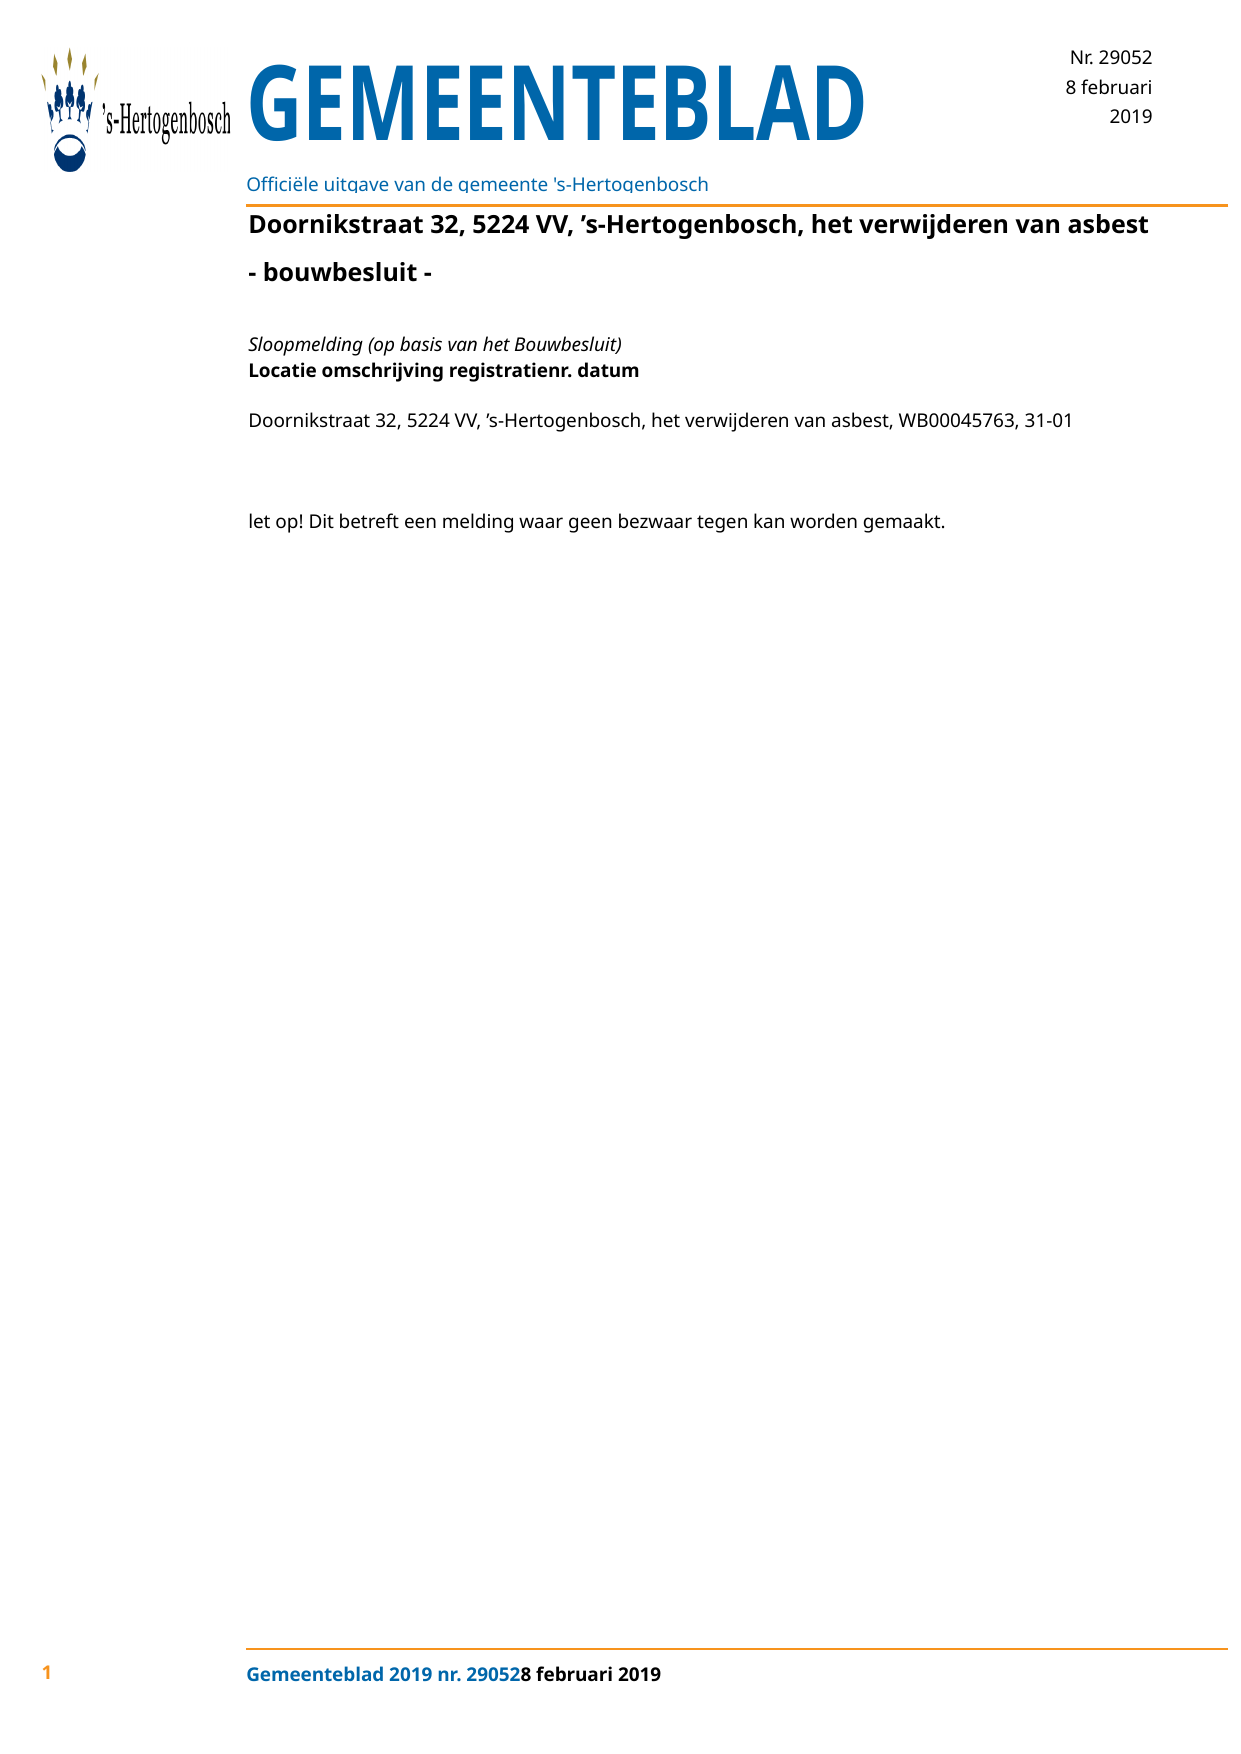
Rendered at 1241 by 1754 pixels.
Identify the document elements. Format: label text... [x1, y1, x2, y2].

text Doornikstraat 32, 5224 VV, ’s-Hertogenbosch, het verwijderen van asbest - bouwbesluit - [248, 207, 1152, 288]
text Locatie omschrijving registratienr. datum [248, 357, 1152, 383]
text Doornikstraat 32, 5224 VV, ’s-Hertogenbosch, het verwijderen van asbest, WB00045763, 31-01 [248, 408, 1152, 433]
picture [41, 47, 231, 172]
text Sloopmelding (op basis van het Bouwbesluit) [248, 331, 1152, 357]
text let op! Dit betreft een melding waar geen bezwaar tegen kan worden gemaakt. [248, 508, 1152, 534]
